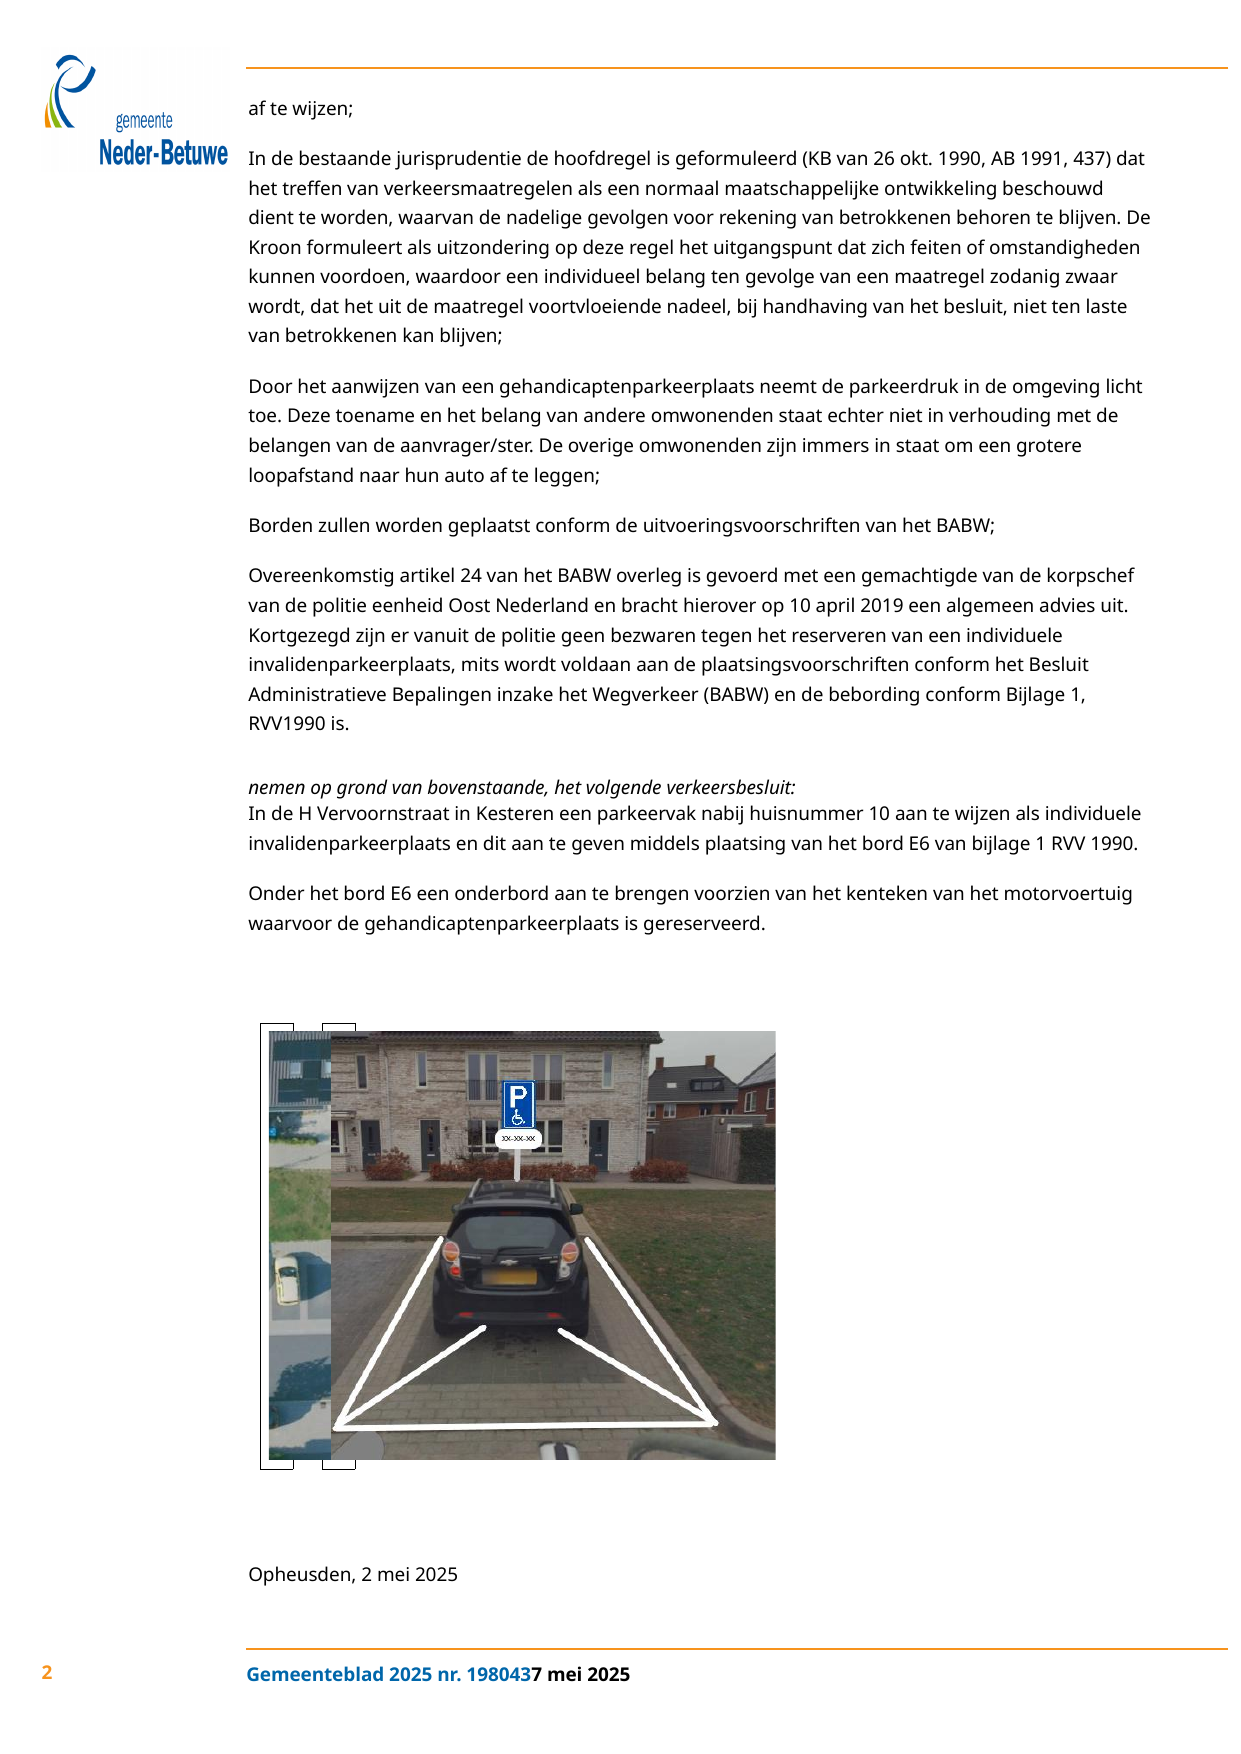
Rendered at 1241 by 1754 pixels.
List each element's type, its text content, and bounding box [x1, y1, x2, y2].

text Opheusden, 2 mei 2025 [248, 1561, 1152, 1587]
text Onder het bord E6 een onderbord aan te brengen voorzien van het kenteken van het motorvoertuig waarvoor de gehandicaptenparkeerplaats is gereserveerd. [248, 880, 1152, 936]
text Door het aanwijzen van een gehandicaptenparkeerplaats neemt de parkeerdruk in de omgeving licht toe. Deze toename en het belang van andere omwonenden staat echter niet in verhouding met de belangen van de aanvrager/ster. De overige omwonenden zijn immers in staat om een grotere loopafstand naar hun auto af te leggen; [248, 373, 1152, 488]
picture [41, 47, 231, 172]
text In de bestaande jurisprudentie de hoofdregel is geformuleerd (KB van 26 okt. 1990, AB 1991, 437) dat het treffen van verkeersmaatregelen als een normaal maatschappelijke ontwikkeling beschouwd dient te worden, waarvan de nadelige gevolgen voor rekening van betrokkenen behoren te blijven. De Kroon formuleert als uitzondering op deze regel het uitgangspunt dat zich feiten of omstandigheden kunnen voordoen, waardoor een individueel belang ten gevolge van een maatregel zodanig zwaar wordt, dat het uit de maatregel voortvloeiende nadeel, bij handhaving van het besluit, niet ten laste van betrokkenen kan blijven; [248, 145, 1152, 348]
picture [268, 1031, 776, 1460]
text Overeenkomstig artikel 24 van het BABW overleg is gevoerd met een gemachtigde van de korpschef van de politie eenheid Oost Nederland en bracht hierover op 10 april 2019 een algemeen advies uit. Kortgezegd zijn er vanuit de politie geen bezwaren tegen het reserveren van een individuele invalidenparkeerplaats, mits wordt voldaan aan de plaatsingsvoorschriften conform het Besluit Administratieve Bepalingen inzake het Wegverkeer (BABW) en de bebording conform Bijlage 1, RVV1990 is. [248, 563, 1152, 736]
text nemen op grond van bovenstaande, het volgende verkeersbesluit: [248, 774, 1152, 800]
text In de H Vervoornstraat in Kesteren een parkeervak nabij huisnummer 10 aan te wijzen als individuele invalidenparkeerplaats en dit aan te geven middels plaatsing van het bord E6 van bijlage 1 RVV 1990. [248, 800, 1152, 856]
text af te wijzen; [248, 95, 1152, 121]
text Borden zullen worden geplaatst conform de uitvoeringsvoorschriften van het BABW; [248, 512, 1152, 538]
